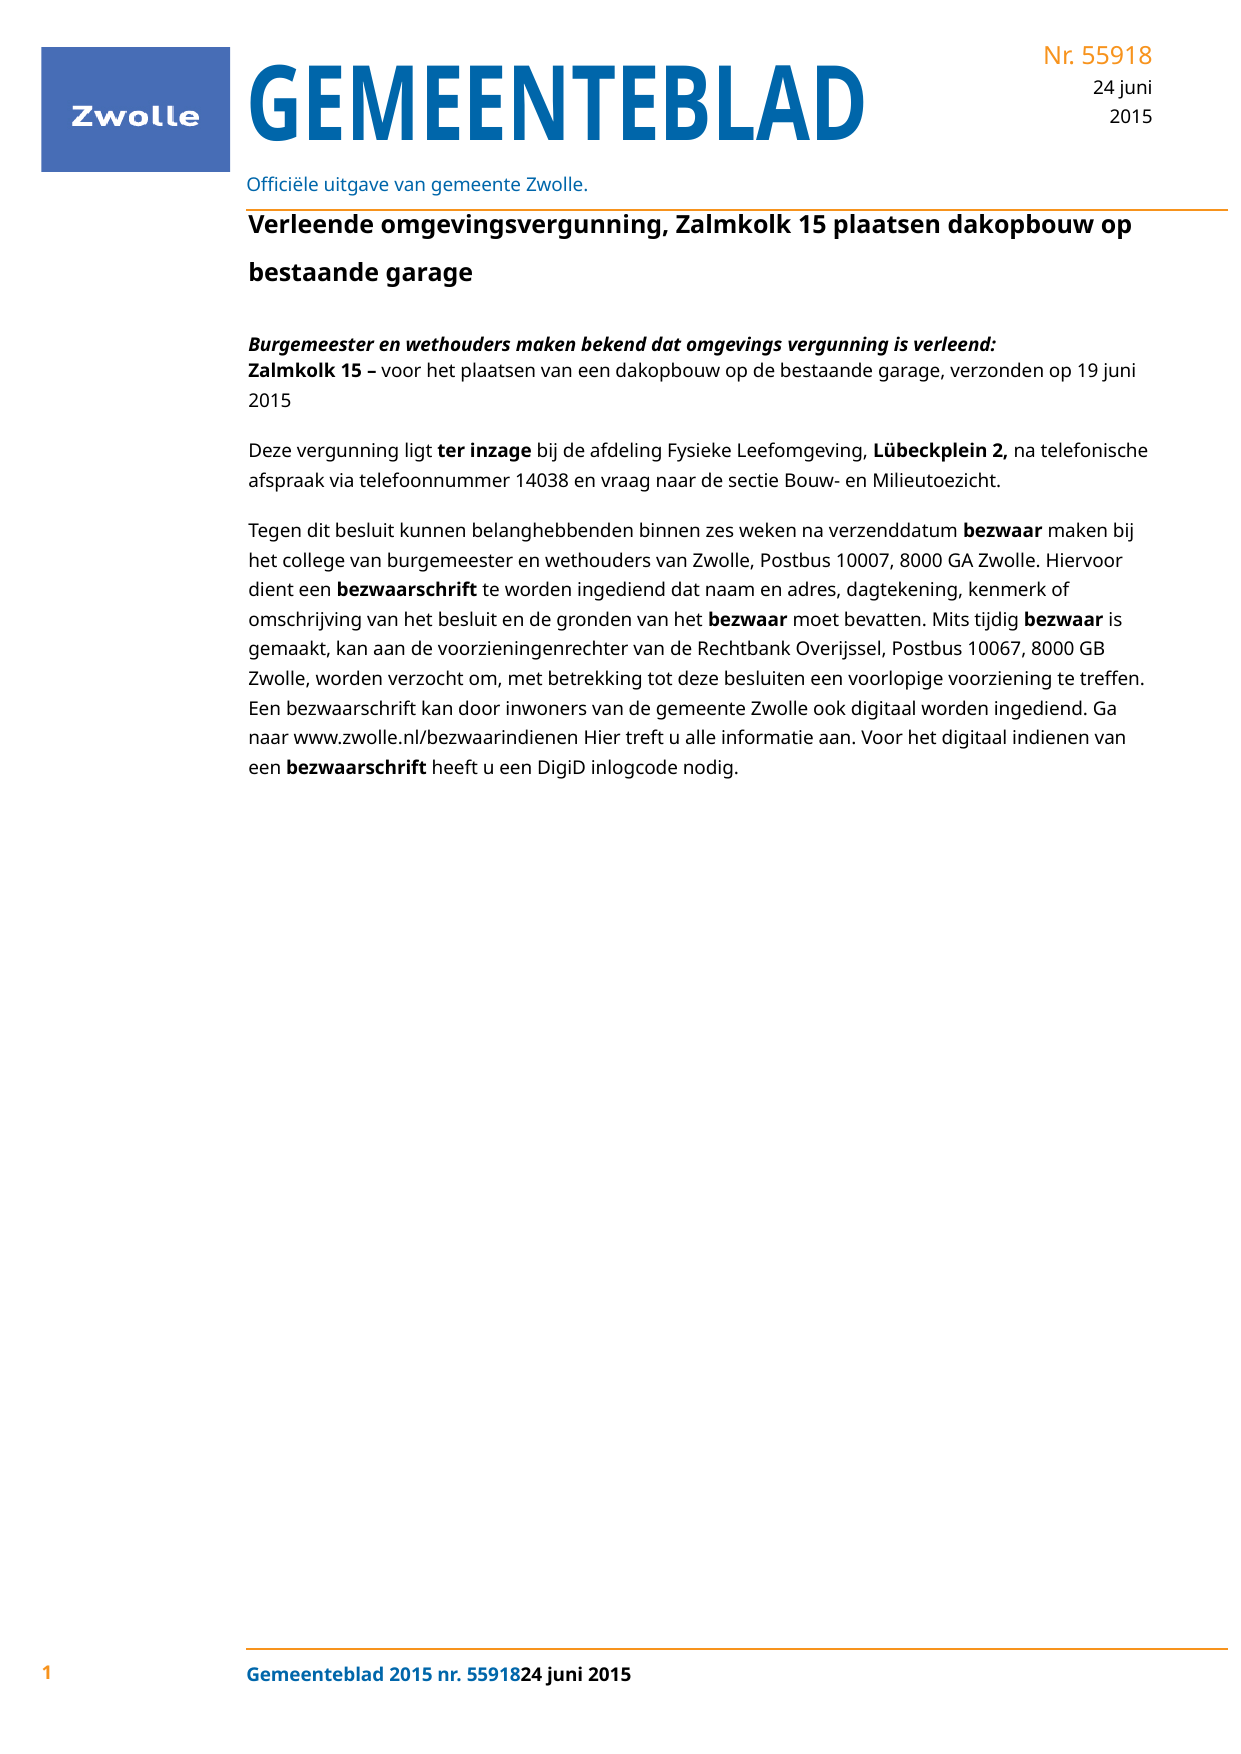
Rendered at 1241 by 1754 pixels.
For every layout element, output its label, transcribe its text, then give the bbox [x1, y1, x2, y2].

text Burgemeester en wethouders maken bekend dat omgevings vergunning is verleend: [248, 331, 1152, 357]
picture [41, 47, 231, 172]
text Tegen dit besluit kunnen belanghebbenden binnen zes weken na verzenddatum bezwaar maken bij het college van burgemeester en wethouders van Zwolle, Postbus 10007, 8000 GA Zwolle. Hiervoor dient een bezwaarschrift te worden ingediend dat naam en adres, dagtekening, kenmerk of omschrijving van het besluit en de gronden van het bezwaar moet bevatten. Mits tijdig bezwaar is gemaakt, kan aan de voorzieningenrechter van de Rechtbank Overijssel, Postbus 10067, 8000 GB Zwolle, worden verzocht om, met betrekking tot deze besluiten een voorlopige voorziening te treffen. Een bezwaarschrift kan door inwoners van de gemeente Zwolle ook digitaal worden ingediend. Ga naar www.zwolle.nl/bezwaarindienen Hier treft u alle informatie aan. Voor het digitaal indienen van een bezwaarschrift heeft u een DigiD inlogcode nodig. [248, 517, 1152, 779]
text Verleende omgevingsvergunning, Zalmkolk 15 plaatsen dakopbouw op bestaande garage [248, 211, 1152, 288]
text Zalmkolk 15 – voor het plaatsen van een dakopbouw op de bestaande garage, verzonden op 19 juni 2015 [248, 357, 1152, 412]
text Deze vergunning ligt ter inzage bij de afdeling Fysieke Leefomgeving, Lübeckplein 2, na telefonische afspraak via telefoonnummer 14038 en vraag naar de sectie Bouw- en Milieutoezicht. [248, 437, 1152, 492]
